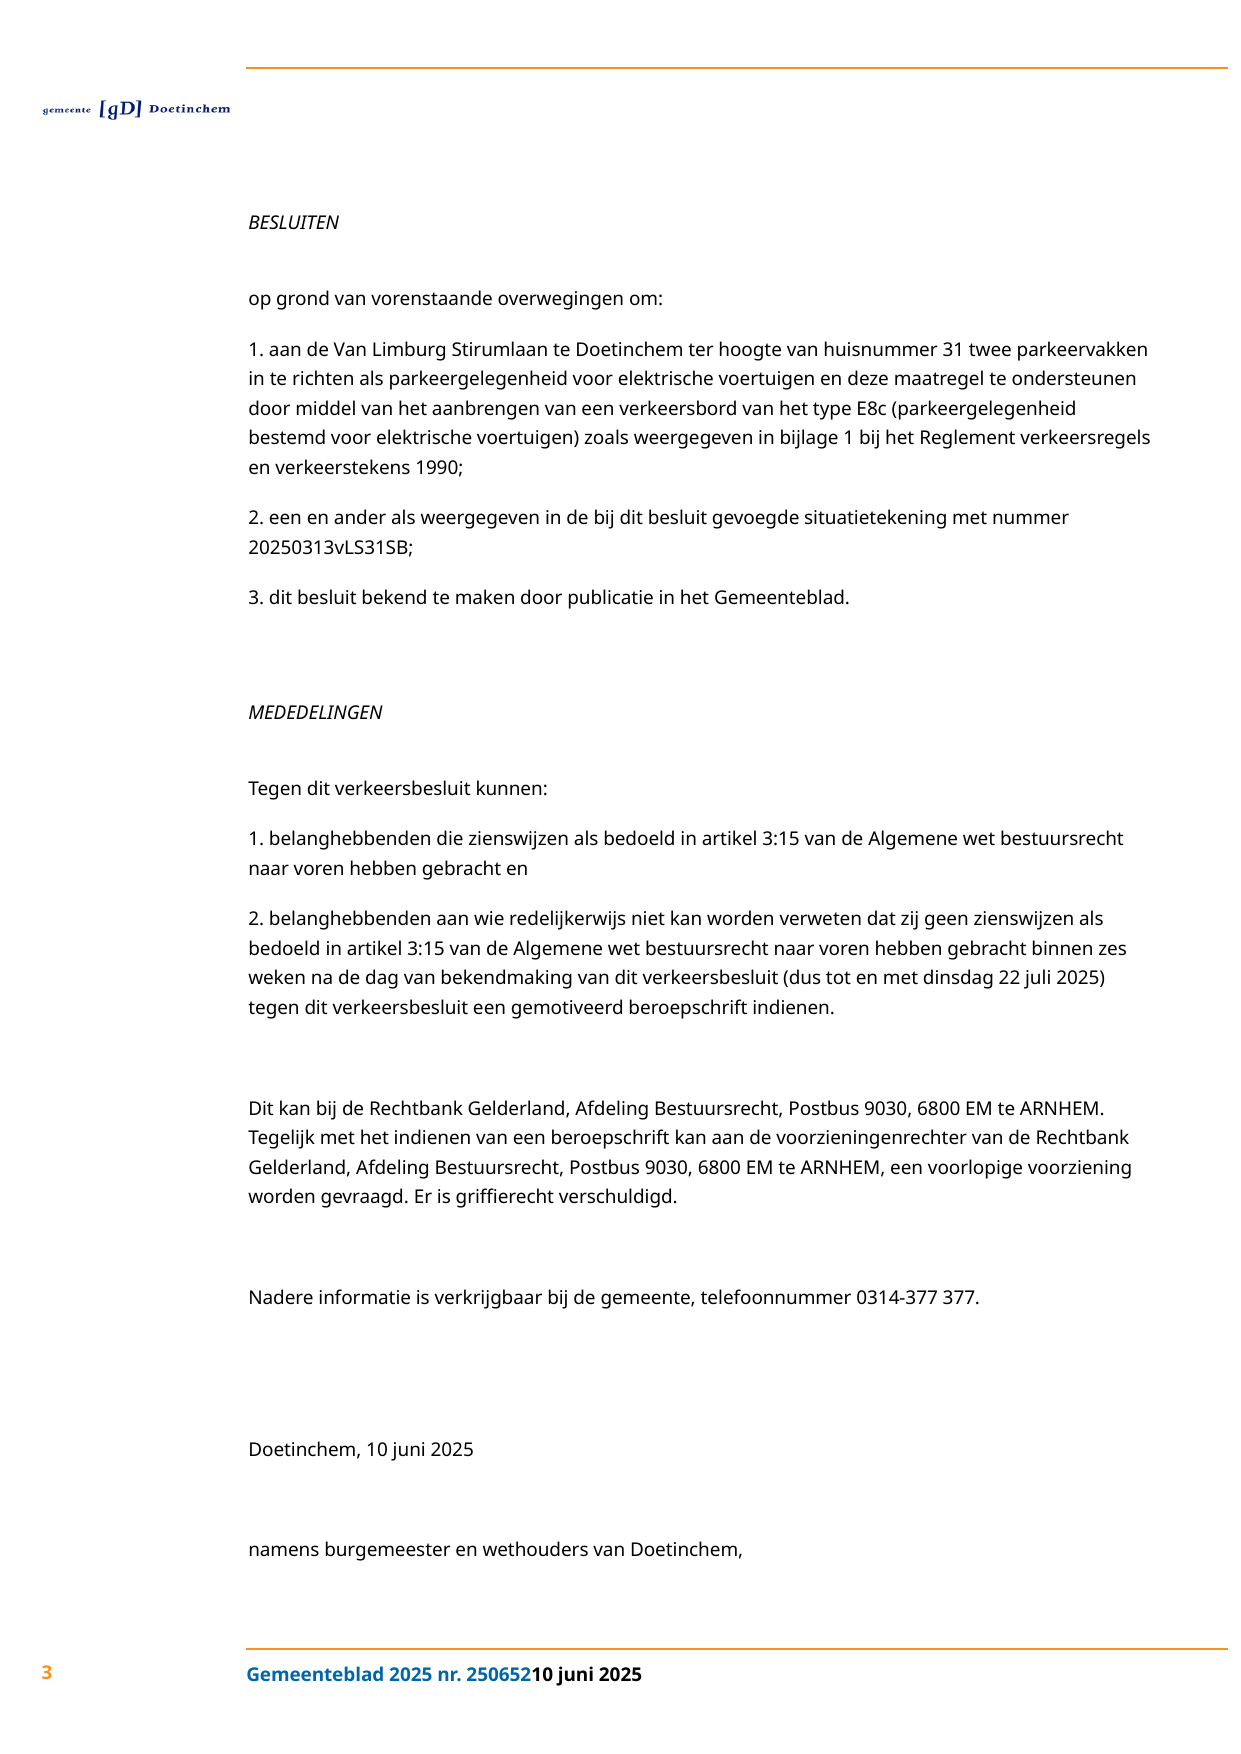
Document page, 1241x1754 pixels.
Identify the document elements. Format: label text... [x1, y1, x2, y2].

text Dit kan bij de Rechtbank Gelderland, Afdeling Bestuursrecht, Postbus 9030, 6800 EM te ARNHEM. Tegelijk met het indienen van een beroepschrift kan aan de voorzieningenrechter van de Rechtbank Gelderland, Afdeling Bestuursrecht, Postbus 9030, 6800 EM te ARNHEM, een voorlopige voorziening worden gevraagd. Er is griffierecht verschuldigd. [248, 1095, 1152, 1209]
text 1. belanghebbenden die zienswijzen als bedoeld in artikel 3:15 van de Algemene wet bestuursrecht naar voren hebben gebracht en [248, 825, 1152, 881]
text op grond van vorenstaande overwegingen om: [248, 285, 1152, 311]
text 2. belanghebbenden aan wie redelijkerwijs niet kan worden verweten dat zij geen zienswijzen als bedoeld in artikel 3:15 van de Algemene wet bestuursrecht naar voren hebben gebracht binnen zes weken na de dag van bekendmaking van dit verkeersbesluit (dus tot en met dinsdag 22 juli 2025) tegen dit verkeersbesluit een gemotiveerd beroepschrift indienen. [248, 905, 1152, 1020]
text 2. een en ander als weergegeven in de bij dit besluit gevoegde situatietekening met nummer 20250313vLS31SB; [248, 504, 1152, 560]
text Doetinchem, 10 juni 2025 [248, 1436, 1152, 1462]
text BESLUITEN [248, 209, 1152, 235]
text 1. aan de Van Limburg Stirumlaan te Doetinchem ter hoogte van huisnummer 31 twee parkeervakken in te richten als parkeergelegenheid voor elektrische voertuigen en deze maatregel te ondersteunen door middel van het aanbrengen van een verkeersbord van het type E8c (parkeergelegenheid bestemd voor elektrische voertuigen) zoals weergegeven in bijlage 1 bij het Reglement verkeersregels en verkeerstekens 1990; [248, 336, 1152, 480]
picture [41, 47, 231, 172]
text Tegen dit verkeersbesluit kunnen: [248, 775, 1152, 801]
text Nadere informatie is verkrijgbaar bij de gemeente, telefoonnummer 0314-377 377. [248, 1284, 1152, 1310]
text 3. dit besluit bekend te maken door publicatie in het Gemeenteblad. [248, 584, 1152, 610]
text namens burgemeester en wethouders van Doetinchem, [248, 1537, 1152, 1562]
text MEDEDELINGEN [248, 699, 1152, 724]
